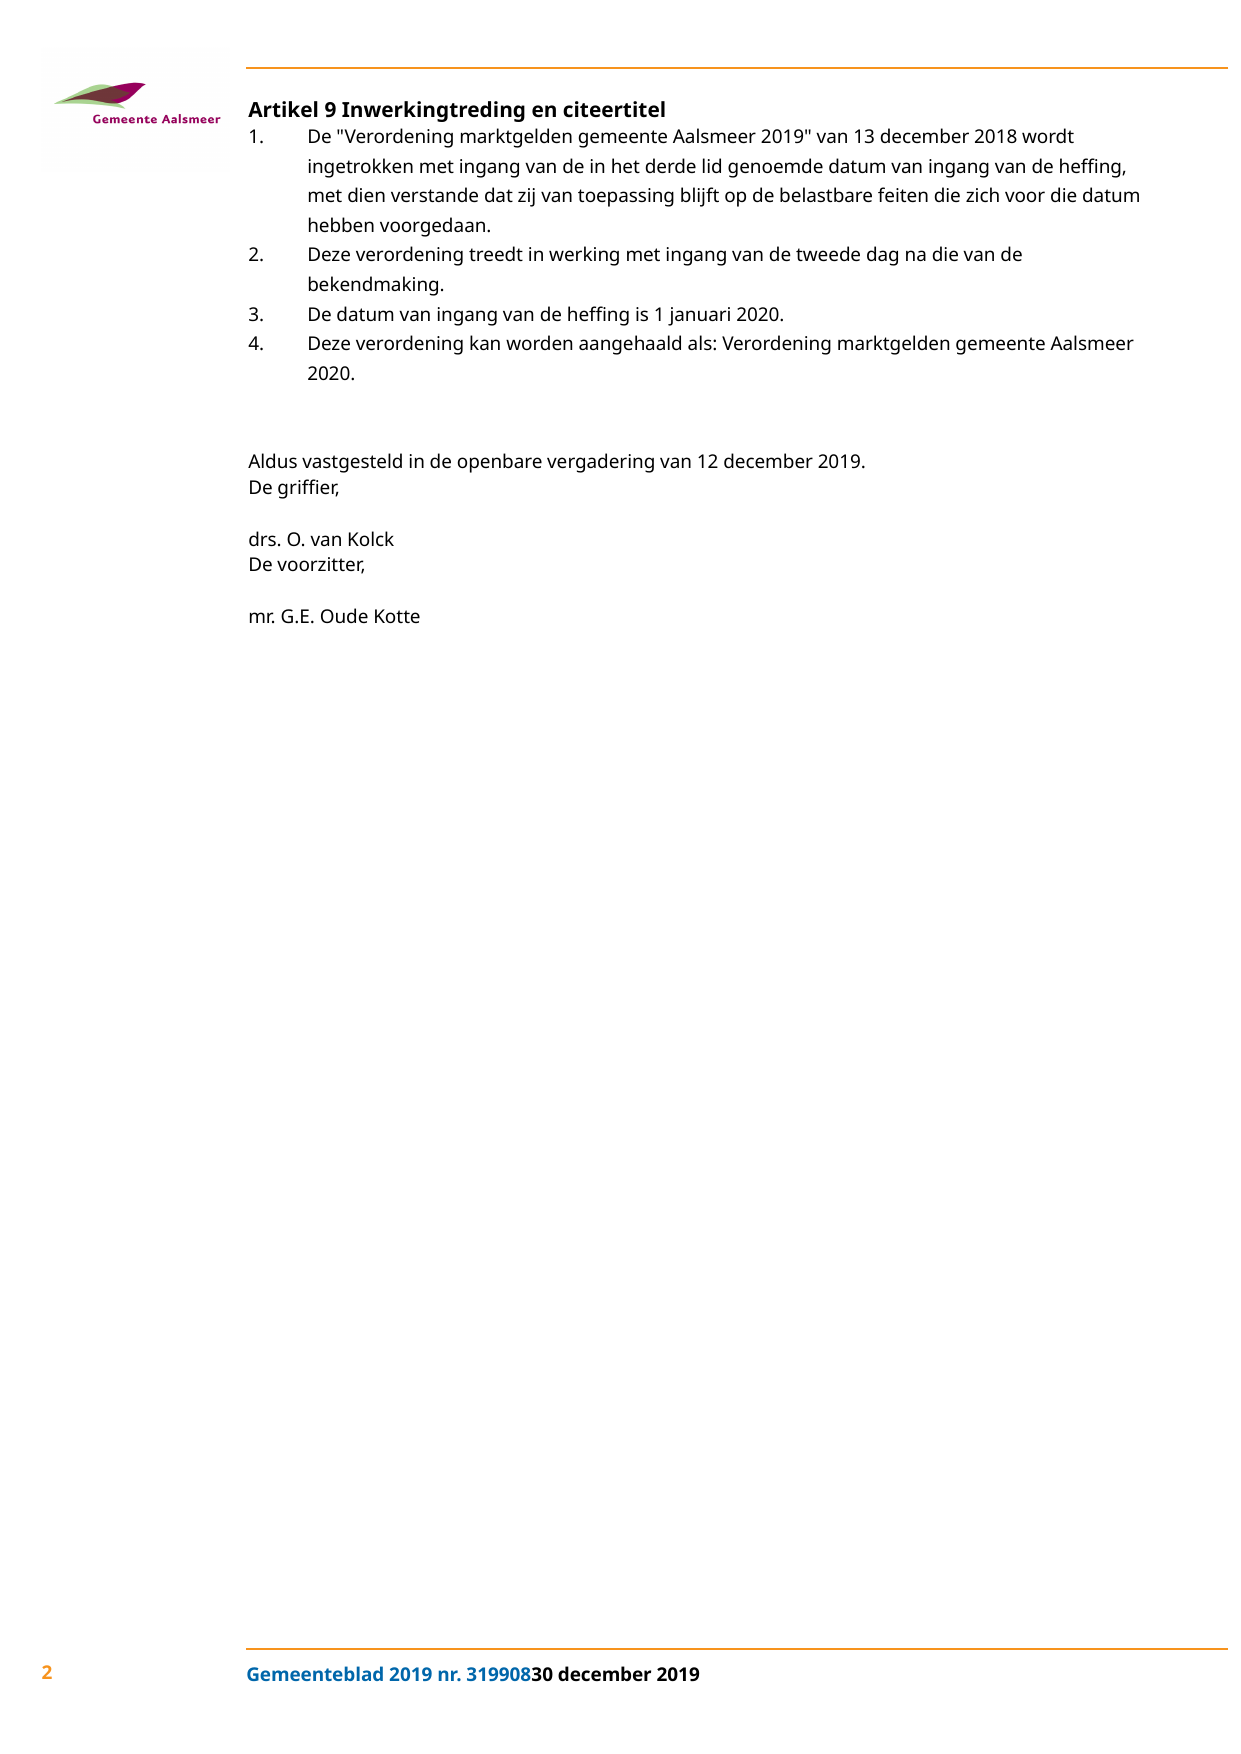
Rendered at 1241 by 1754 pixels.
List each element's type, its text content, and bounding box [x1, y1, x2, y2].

text Artikel 9 Inwerkingtreding en citeertitel [248, 95, 1152, 123]
text drs. O. van Kolck [248, 526, 1152, 552]
list Deze verordening treedt in werking met ingang van de tweede dag na die van de bekendmaking. [248, 242, 1152, 297]
picture [41, 47, 231, 172]
list De "Verordening marktgelden gemeente Aalsmeer 2019" van 13 december 2018 wordt ingetrokken met ingang van de in het derde lid genoemde datum van ingang van de heffing, met dien verstande dat zij van toepassing blijft op de belastbare feiten die zich voor die datum hebben voorgedaan. [248, 123, 1152, 238]
text Aldus vastgesteld in de openbare vergadering van 12 december 2019. [248, 449, 1152, 474]
list Deze verordening kan worden aangehaald als: Verordening marktgelden gemeente Aalsmeer 2020. [248, 330, 1152, 386]
list De datum van ingang van de heffing is 1 januari 2020. [248, 301, 1152, 326]
text De griffier, [248, 474, 1152, 500]
text mr. G.E. Oude Kotte [248, 603, 1152, 629]
text De voorzitter, [248, 552, 1152, 577]
